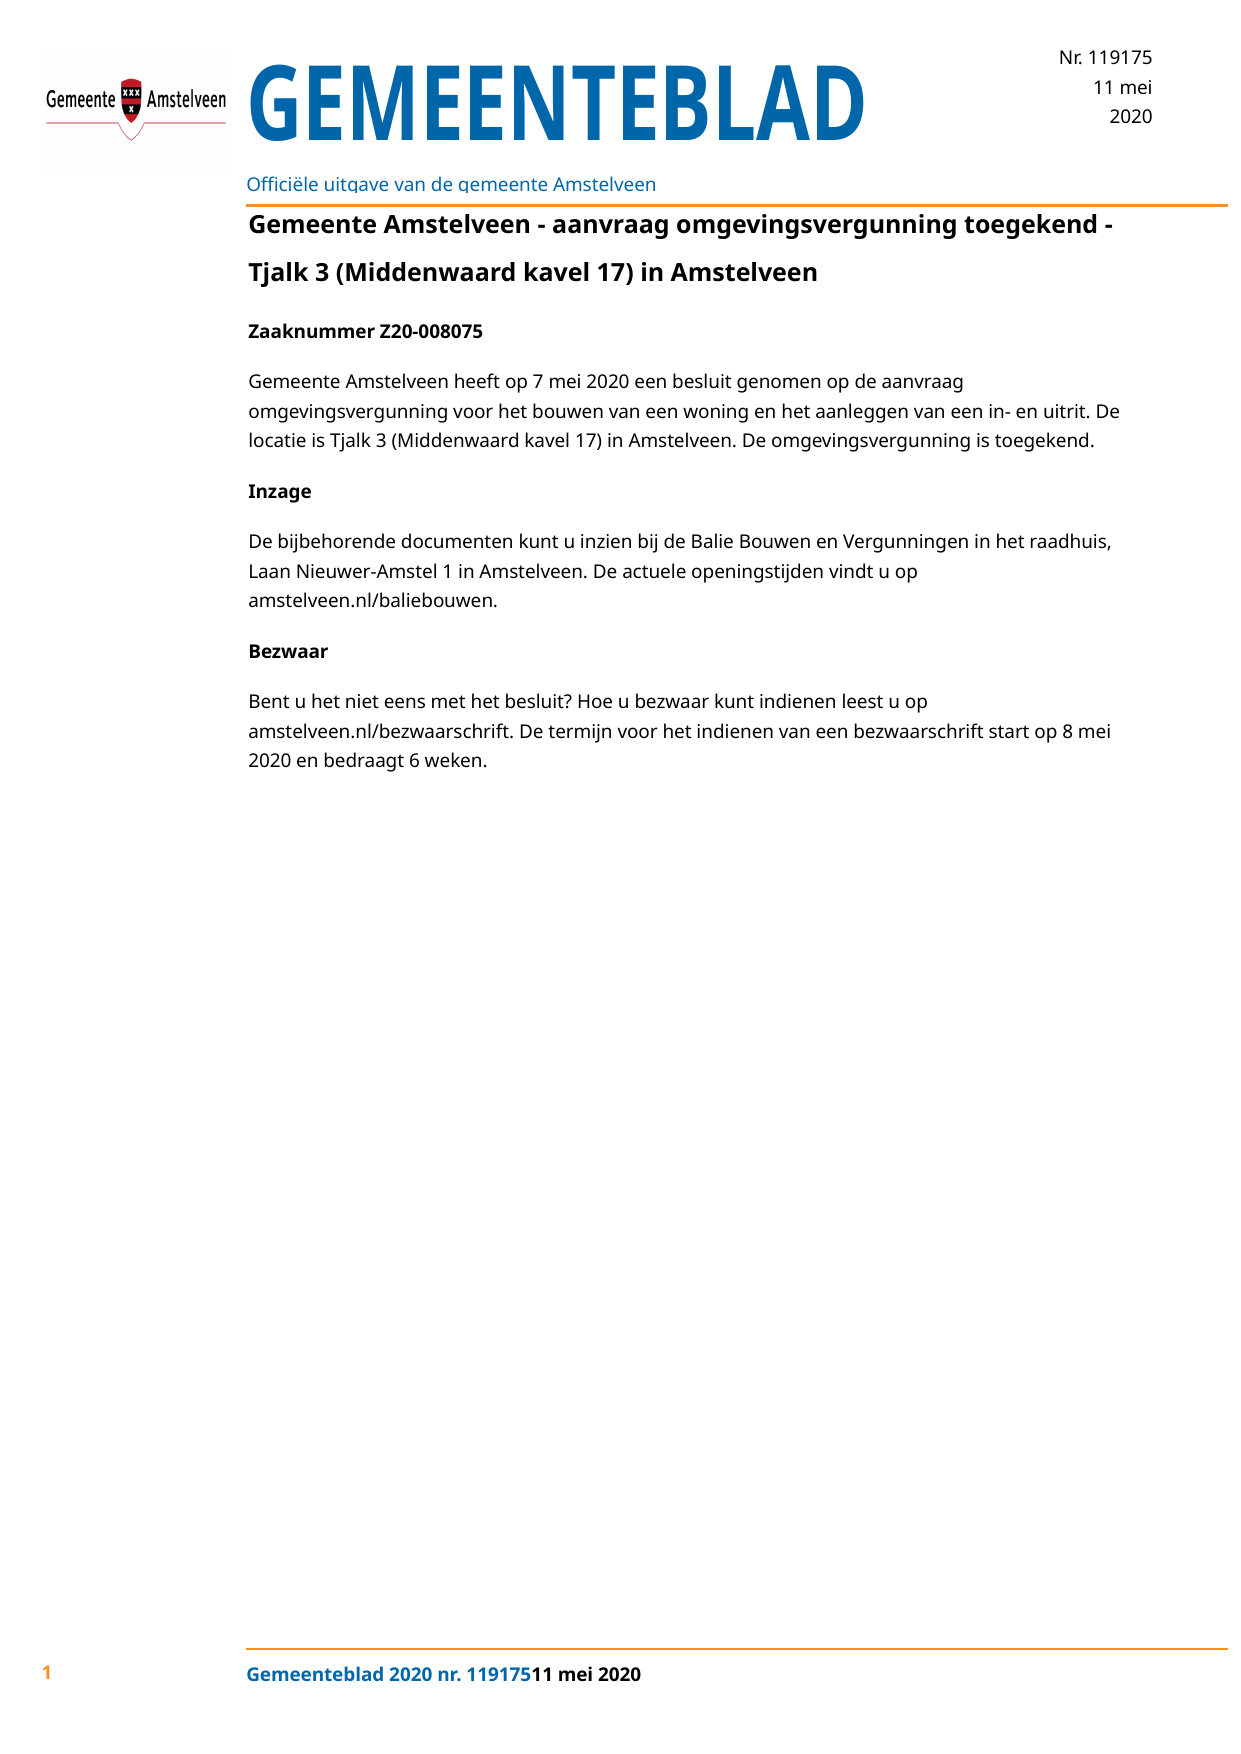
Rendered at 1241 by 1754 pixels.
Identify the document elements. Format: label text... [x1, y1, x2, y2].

text Gemeente Amstelveen heeft op 7 mei 2020 een besluit genomen op de aanvraag omgevingsvergunning voor het bouwen van een woning en het aanleggen van een in- en uitrit. De locatie is Tjalk 3 (Middenwaard kavel 17) in Amstelveen. De omgevingsvergunning is toegekend. [248, 368, 1152, 453]
text Zaaknummer Z20-008075 [248, 318, 1152, 344]
text De bijbehorende documenten kunt u inzien bij de Balie Bouwen en Vergunningen in het raadhuis, Laan Nieuwer-Amstel 1 in Amstelveen. De actuele openingstijden vindt u op amstelveen.nl/baliebouwen. [248, 528, 1152, 613]
text Bent u het niet eens met het besluit? Hoe u bezwaar kunt indienen leest u op amstelveen.nl/bezwaarschrift. De termijn voor het indienen van een bezwaarschrift start op 8 mei 2020 en bedraagt 6 weken. [248, 688, 1152, 773]
text Inzage [248, 478, 1152, 504]
text Bezwaar [248, 638, 1152, 664]
text Gemeente Amstelveen - aanvraag omgevingsvergunning toegekend - Tjalk 3 (Middenwaard kavel 17) in Amstelveen [248, 207, 1152, 288]
picture [41, 47, 231, 172]
